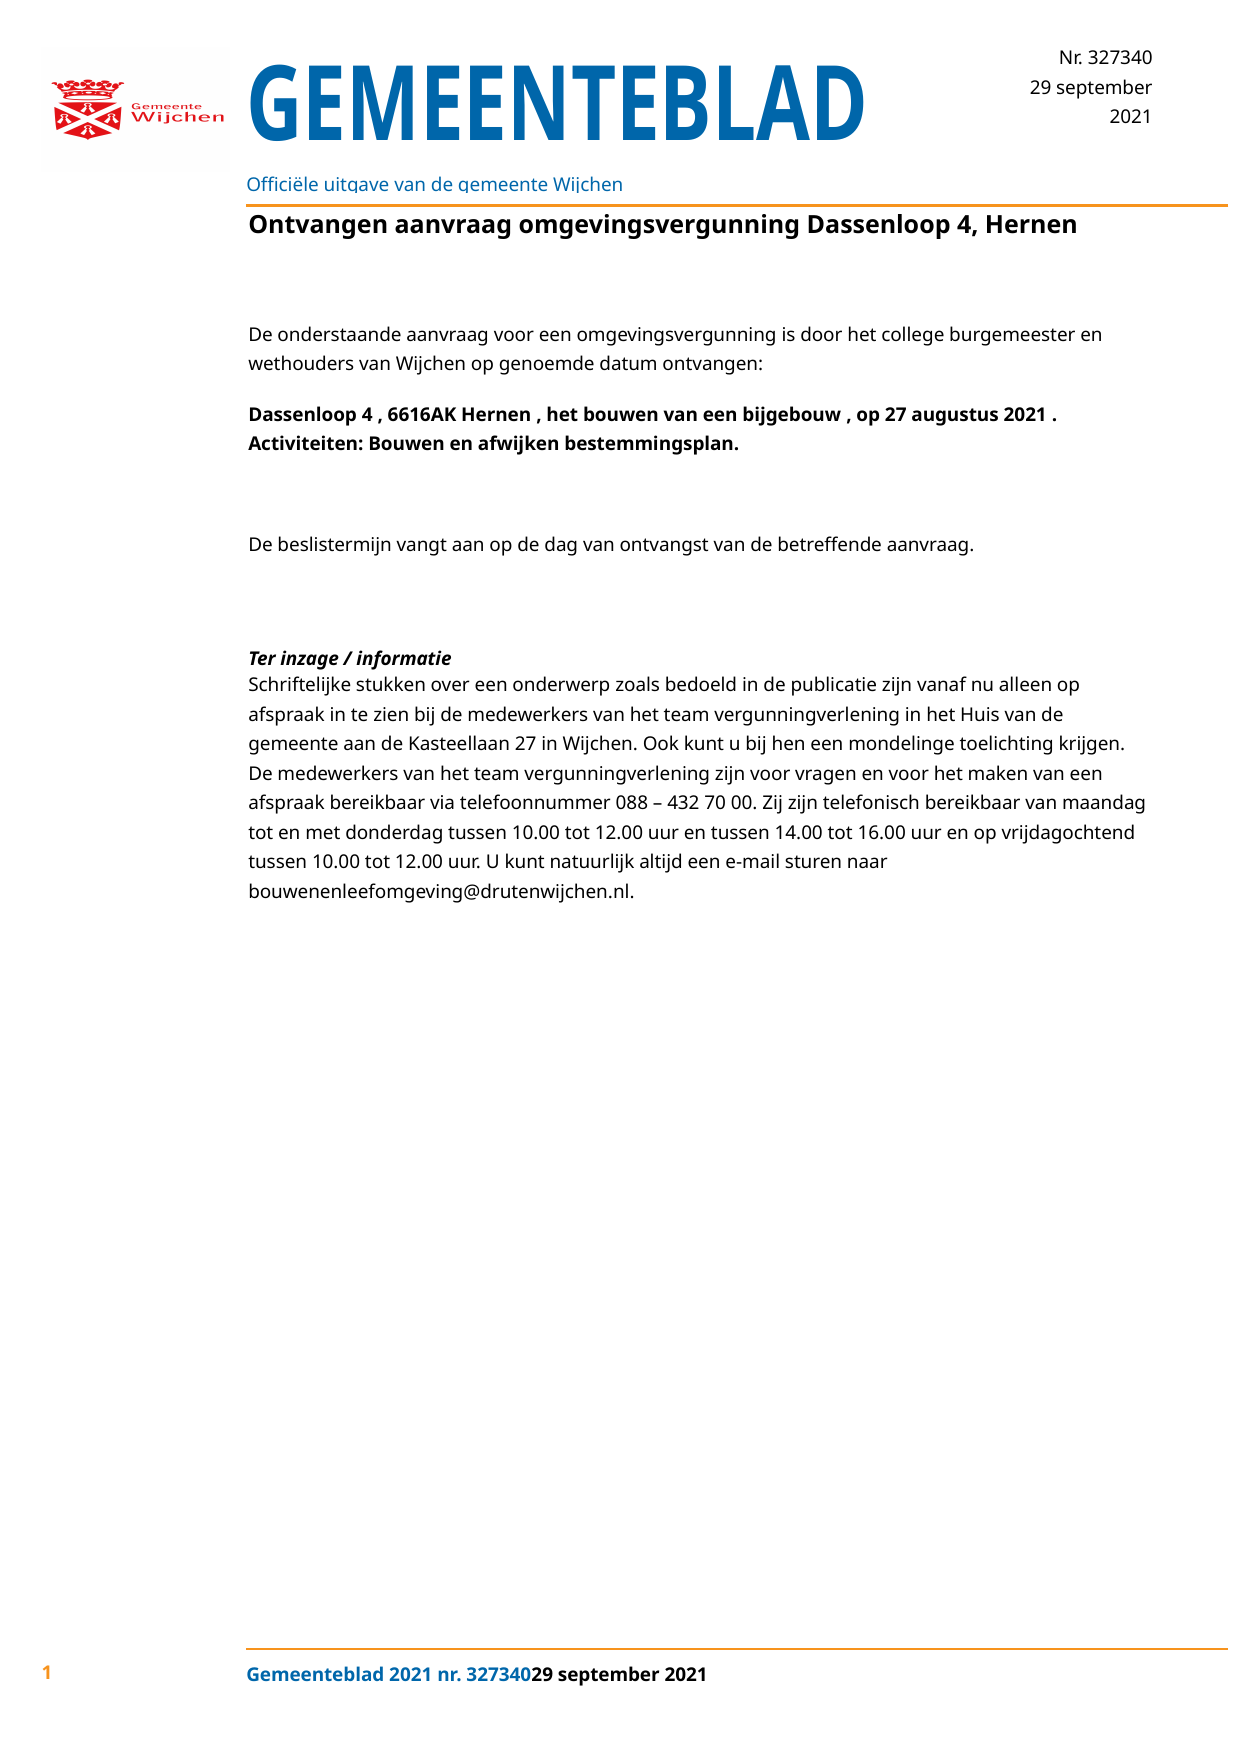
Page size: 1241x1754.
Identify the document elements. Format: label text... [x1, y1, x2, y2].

text Ontvangen aanvraag omgevingsvergunning Dassenloop 4, Hernen [248, 207, 1152, 241]
text Schriftelijke stukken over een onderwerp zoals bedoeld in de publicatie zijn vanaf nu alleen op afspraak in te zien bij de medewerkers van het team vergunningverlening in het Huis van de gemeente aan de Kasteellaan 27 in Wijchen. Ook kunt u bij hen een mondelinge toelichting krijgen. De medewerkers van het team vergunningverlening zijn voor vragen en voor het maken van een afspraak bereikbaar via telefoonnummer 088 – 432 70 00. Zij zijn telefonisch bereikbaar van maandag tot en met donderdag tussen 10.00 tot 12.00 uur en tussen 14.00 tot 16.00 uur en op vrijdagochtend tussen 10.00 tot 12.00 uur. U kunt natuurlijk altijd een e-mail sturen naar bouwenenleefomgeving@drutenwijchen.nl. [248, 671, 1152, 904]
text De onderstaande aanvraag voor een omgevingsvergunning is door het college burgemeester en wethouders van Wijchen op genoemde datum ontvangen: [248, 321, 1152, 376]
picture [41, 47, 231, 172]
text Dassenloop 4 , 6616AK Hernen , het bouwen van een bijgebouw , op 27 augustus 2021 . Activiteiten: Bouwen en afwijken bestemmingsplan. [248, 401, 1152, 456]
text Ter inzage / informatie [248, 646, 1152, 671]
text De beslistermijn vangt aan op de dag van ontvangst van de betreffende aanvraag. [248, 531, 1152, 557]
